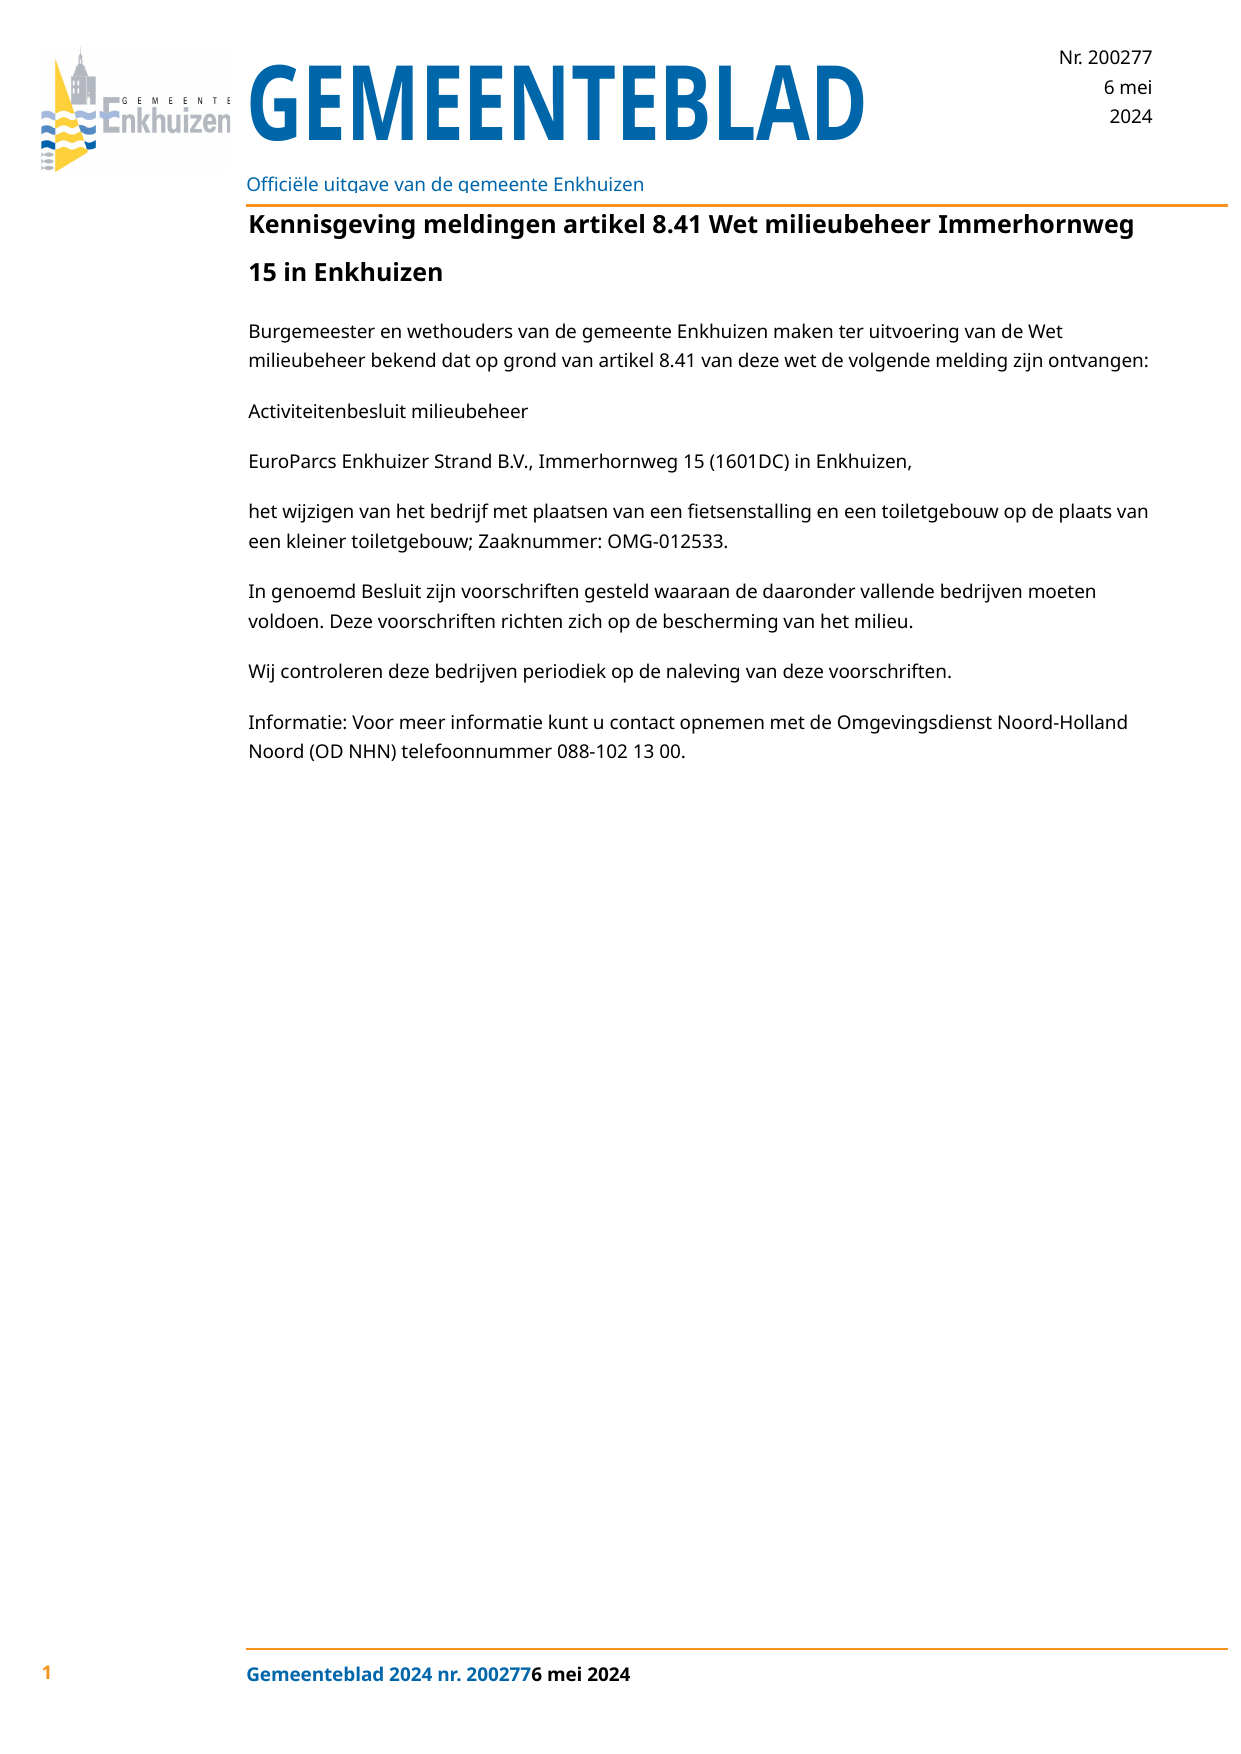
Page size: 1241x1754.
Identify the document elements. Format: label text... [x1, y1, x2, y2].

text In genoemd Besluit zijn voorschriften gesteld waaraan de daaronder vallende bedrijven moeten voldoen. Deze voorschriften richten zich op de bescherming van het milieu. [248, 579, 1152, 634]
text Burgemeester en wethouders van de gemeente Enkhuizen maken ter uitvoering van de Wet milieubeheer bekend dat op grond van artikel 8.41 van deze wet de volgende melding zijn ontvangen: [248, 318, 1152, 373]
text Wij controleren deze bedrijven periodiek op de naleving van deze voorschriften. [248, 659, 1152, 684]
text Kennisgeving meldingen artikel 8.41 Wet milieubeheer Immerhornweg 15 in Enkhuizen [248, 207, 1152, 288]
text het wijzigen van het bedrijf met plaatsen van een fietsenstalling en een toiletgebouw op de plaats van een kleiner toiletgebouw; Zaaknummer: OMG-012533. [248, 499, 1152, 554]
picture [41, 47, 231, 172]
text Activiteitenbesluit milieubeheer [248, 398, 1152, 424]
text EuroParcs Enkhuizer Strand B.V., Immerhornweg 15 (1601DC) in Enkhuizen, [248, 448, 1152, 474]
text Informatie: Voor meer informatie kunt u contact opnemen met de Omgevingsdienst Noord-Holland Noord (OD NHN) telefoonnummer 088-102 13 00. [248, 709, 1152, 764]
